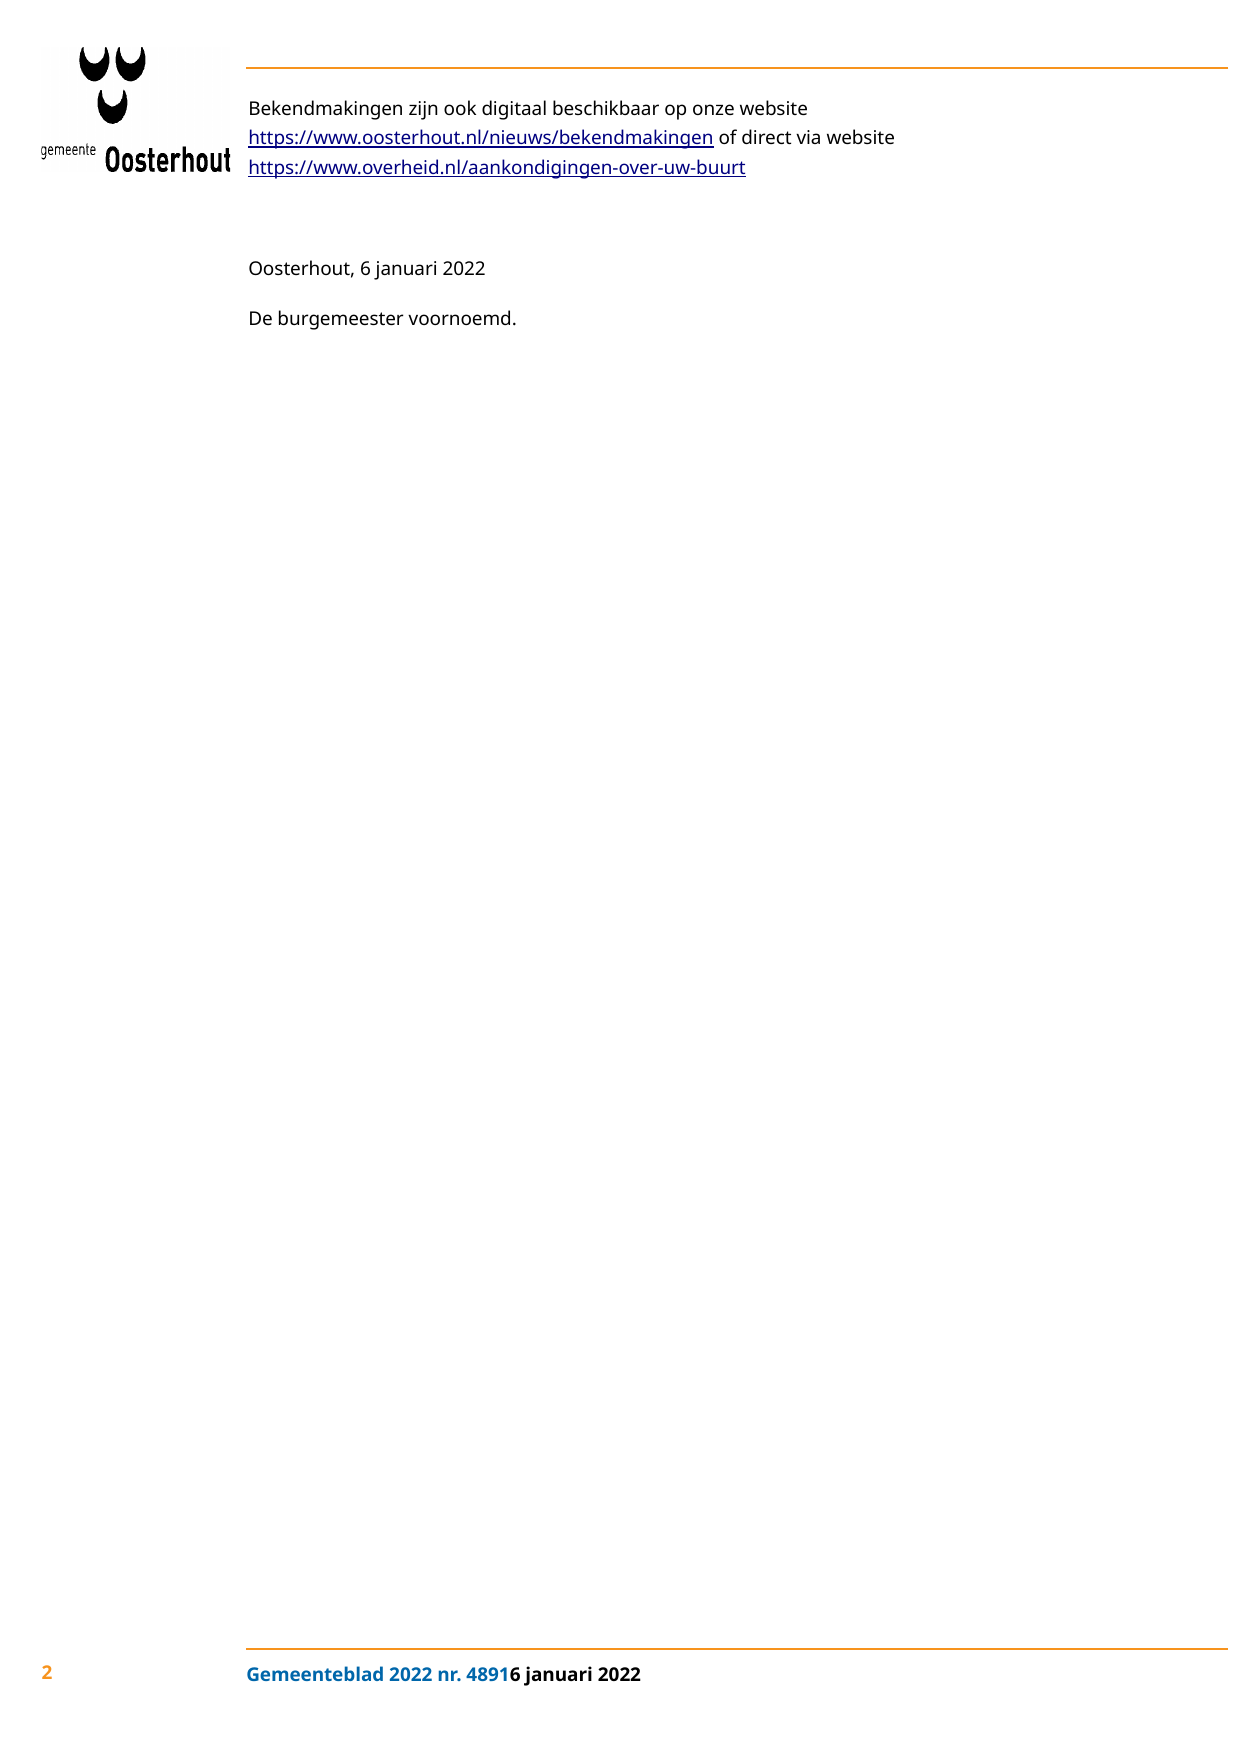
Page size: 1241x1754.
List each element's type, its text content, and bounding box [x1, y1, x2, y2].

text Bekendmakingen zijn ook digitaal beschikbaar op onze website https://www.oosterhout.nl/nieuws/bekendmakingen of direct via website https://www.overheid.nl/aankondigingen-over-uw-buurt [248, 95, 1152, 180]
picture [41, 47, 231, 172]
text De burgemeester voornoemd. [248, 305, 1152, 331]
text Oosterhout, 6 januari 2022 [248, 255, 1152, 281]
